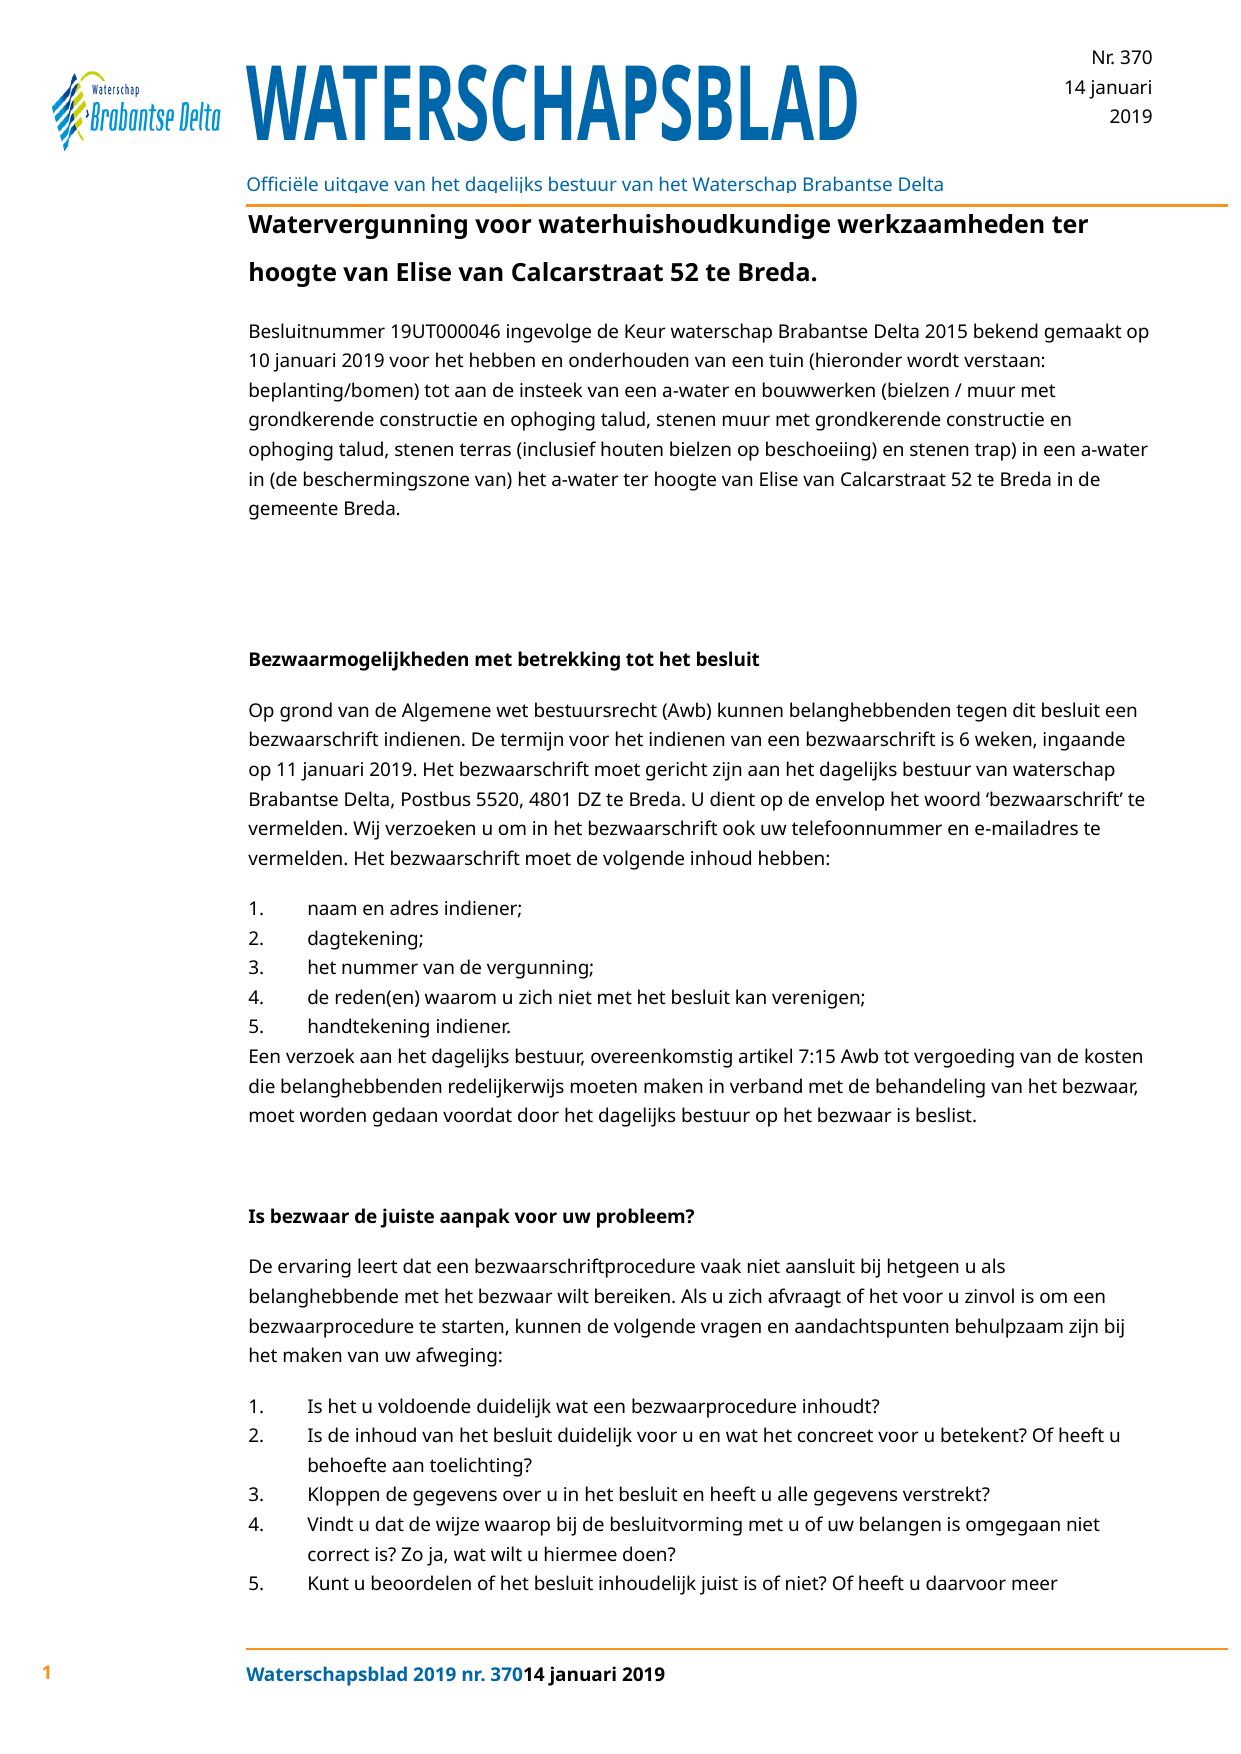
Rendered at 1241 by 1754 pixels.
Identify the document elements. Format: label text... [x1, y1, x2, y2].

text Op grond van de Algemene wet bestuursrecht (Awb) kunnen belanghebbenden tegen dit besluit een bezwaarschrift indienen. De termijn voor het indienen van een bezwaarschrift is 6 weken, ingaande op 11 januari 2019. Het bezwaarschrift moet gericht zijn aan het dagelijks bestuur van waterschap Brabantse Delta, Postbus 5520, 4801 DZ te Breda. U dient op de envelop het woord ‘bezwaarschrift’ te vermelden. Wij verzoeken u om in het bezwaarschrift ook uw telefoonnummer en e‑mailadres te vermelden. Het bezwaarschrift moet de volgende inhoud hebben: [248, 697, 1152, 871]
picture [41, 47, 231, 172]
list handtekening indiener. [248, 1014, 1152, 1039]
text De ervaring leert dat een bezwaarschriftprocedure vaak niet aansluit bij hetgeen u als belanghebbende met het bezwaar wilt bereiken. Als u zich afvraagt of het voor u zinvol is om een bezwaarprocedure te starten, kunnen de volgende vragen en aandachtspunten behulpzaam zijn bij het maken van uw afweging: [248, 1254, 1152, 1368]
text Is bezwaar de juiste aanpak voor uw probleem? [248, 1203, 1152, 1229]
list Is de inhoud van het besluit duidelijk voor u en wat het concreet voor u betekent? Of heeft u behoefte aan toelichting? [248, 1422, 1152, 1478]
list dagtekening; [248, 925, 1152, 951]
list Vindt u dat de wijze waarop bij de besluitvorming met u of uw belangen is omgegaan niet correct is? Zo ja, wat wilt u hiermee doen? [248, 1511, 1152, 1567]
text Watervergunning voor waterhuishoudkundige werkzaamheden ter hoogte van Elise van Calcarstraat 52 te Breda. [248, 207, 1152, 288]
list Kunt u beoordelen of het besluit inhoudelijk juist is of niet? Of heeft u daarvoor meer [248, 1570, 1152, 1596]
list Is het u voldoende duidelijk wat een bezwaarprocedure inhoudt? [248, 1393, 1152, 1419]
list het nummer van de vergunning; [248, 954, 1152, 980]
text Besluitnummer 19UT000046 ingevolge de Keur waterschap Brabantse Delta 2015 bekend gemaakt op 10 januari 2019 voor het hebben en onderhouden van een tuin (hieronder wordt verstaan: beplanting/bomen) tot aan de insteek van een a-water en bouwwerken (bielzen / muur met grondkerende constructie en ophoging talud, stenen muur met grondkerende constructie en ophoging talud, stenen terras (inclusief houten bielzen op beschoeiing) en stenen trap) in een a-water in (de beschermingszone van) het a-water ter hoogte van Elise van Calcarstraat 52 te Breda in de gemeente Breda. [248, 318, 1152, 521]
list Kloppen de gegevens over u in het besluit en heeft u alle gegevens verstrekt? [248, 1482, 1152, 1507]
text Een verzoek aan het dagelijks bestuur, overeenkomstig artikel 7:15 Awb tot vergoeding van de kosten die belanghebbenden redelijkerwijs moeten maken in verband met de behandeling van het bezwaar, moet worden gedaan voordat door het dagelijks bestuur op het bezwaar is beslist. [248, 1043, 1152, 1128]
list naam en adres indiener; [248, 895, 1152, 921]
list de reden(en) waarom u zich niet met het besluit kan verenigen; [248, 984, 1152, 1010]
text Bezwaarmogelijkheden met betrekking tot het besluit [248, 647, 1152, 672]
